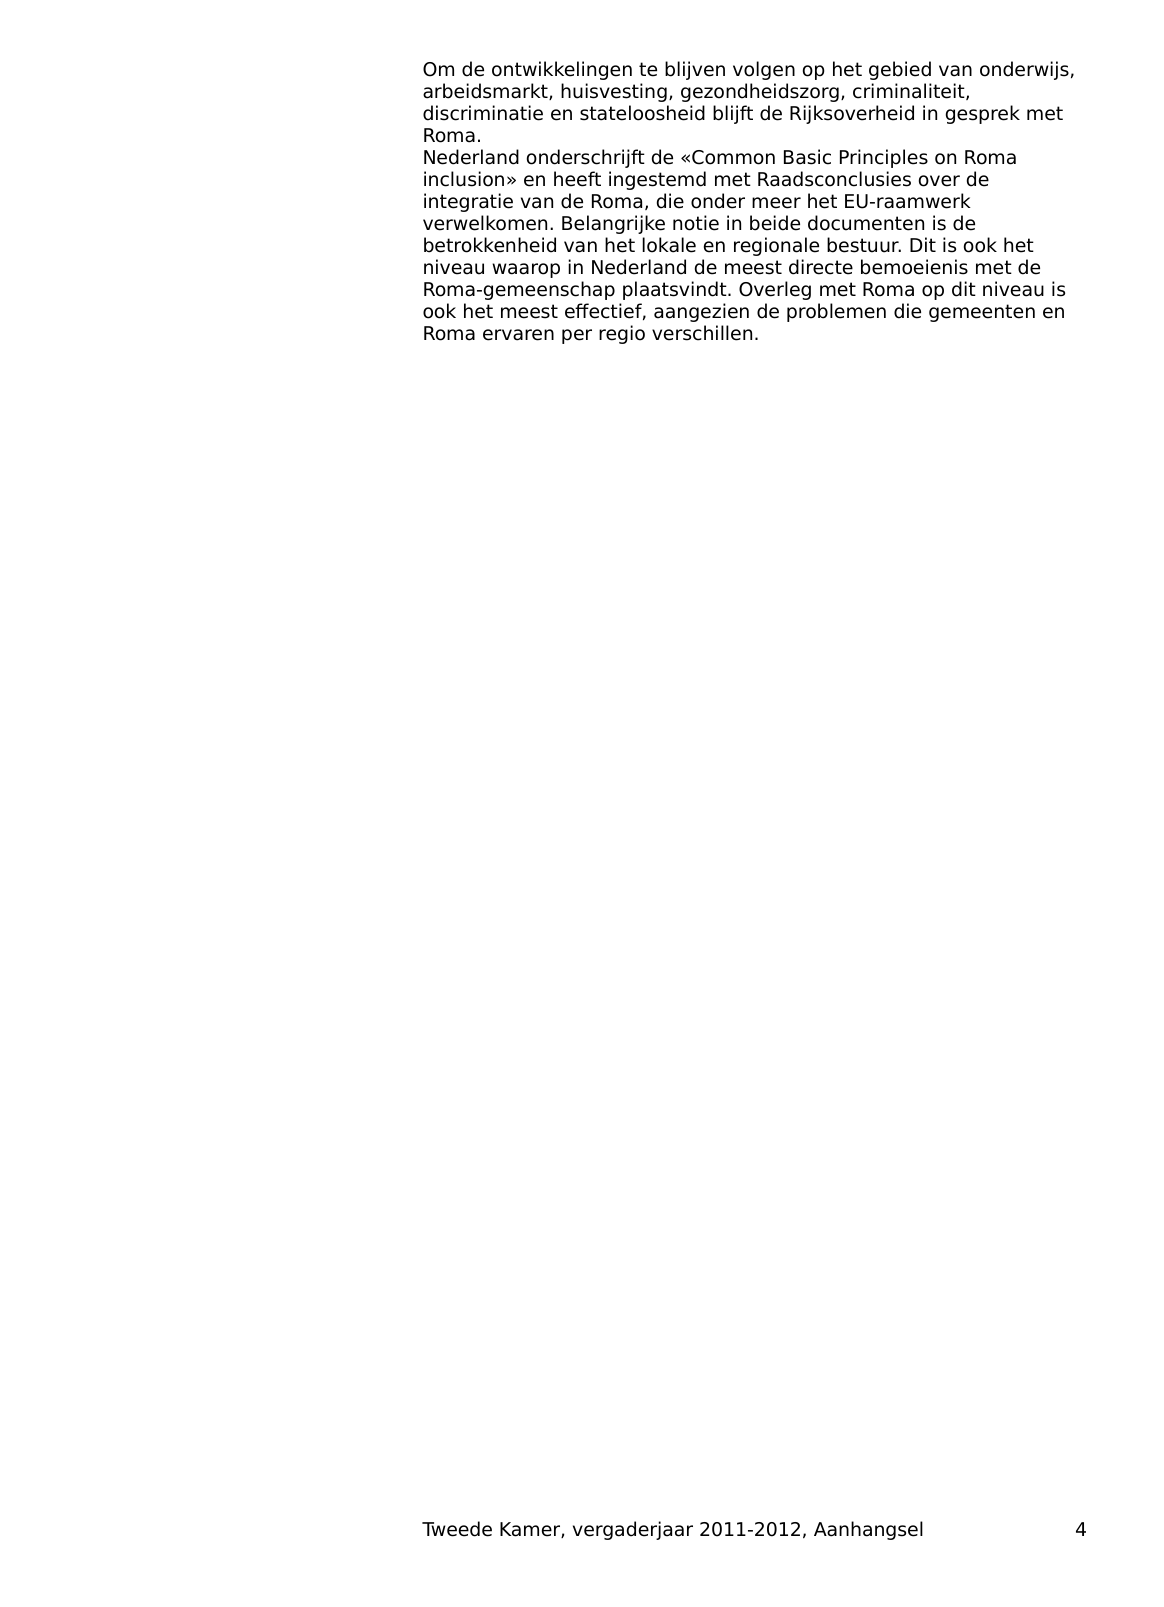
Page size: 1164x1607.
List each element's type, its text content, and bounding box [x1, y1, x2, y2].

text Nederland onderschrijft de «Common Basic Principles on Roma inclusion» en heeft ingestemd met Raadsconclusies over de integratie van de Roma, die onder meer het EU-raamwerk verwelkomen. Belangrijke notie in beide documenten is de betrokkenheid van het lokale en regionale bestuur. Dit is ook het niveau waarop in Nederland de meest directe bemoeienis met de Roma-gemeenschap plaatsvindt. Overleg met Roma op dit niveau is ook het meest effectief, aangezien de problemen die gemeenten en Roma ervaren per regio verschillen. [422, 147, 1087, 345]
text Om de ontwikkelingen te blijven volgen op het gebied van onderwijs, arbeidsmarkt, huisvesting, gezondheidszorg, criminaliteit, discriminatie en stateloosheid blijft de Rijksoverheid in gesprek met Roma. [422, 59, 1087, 147]
